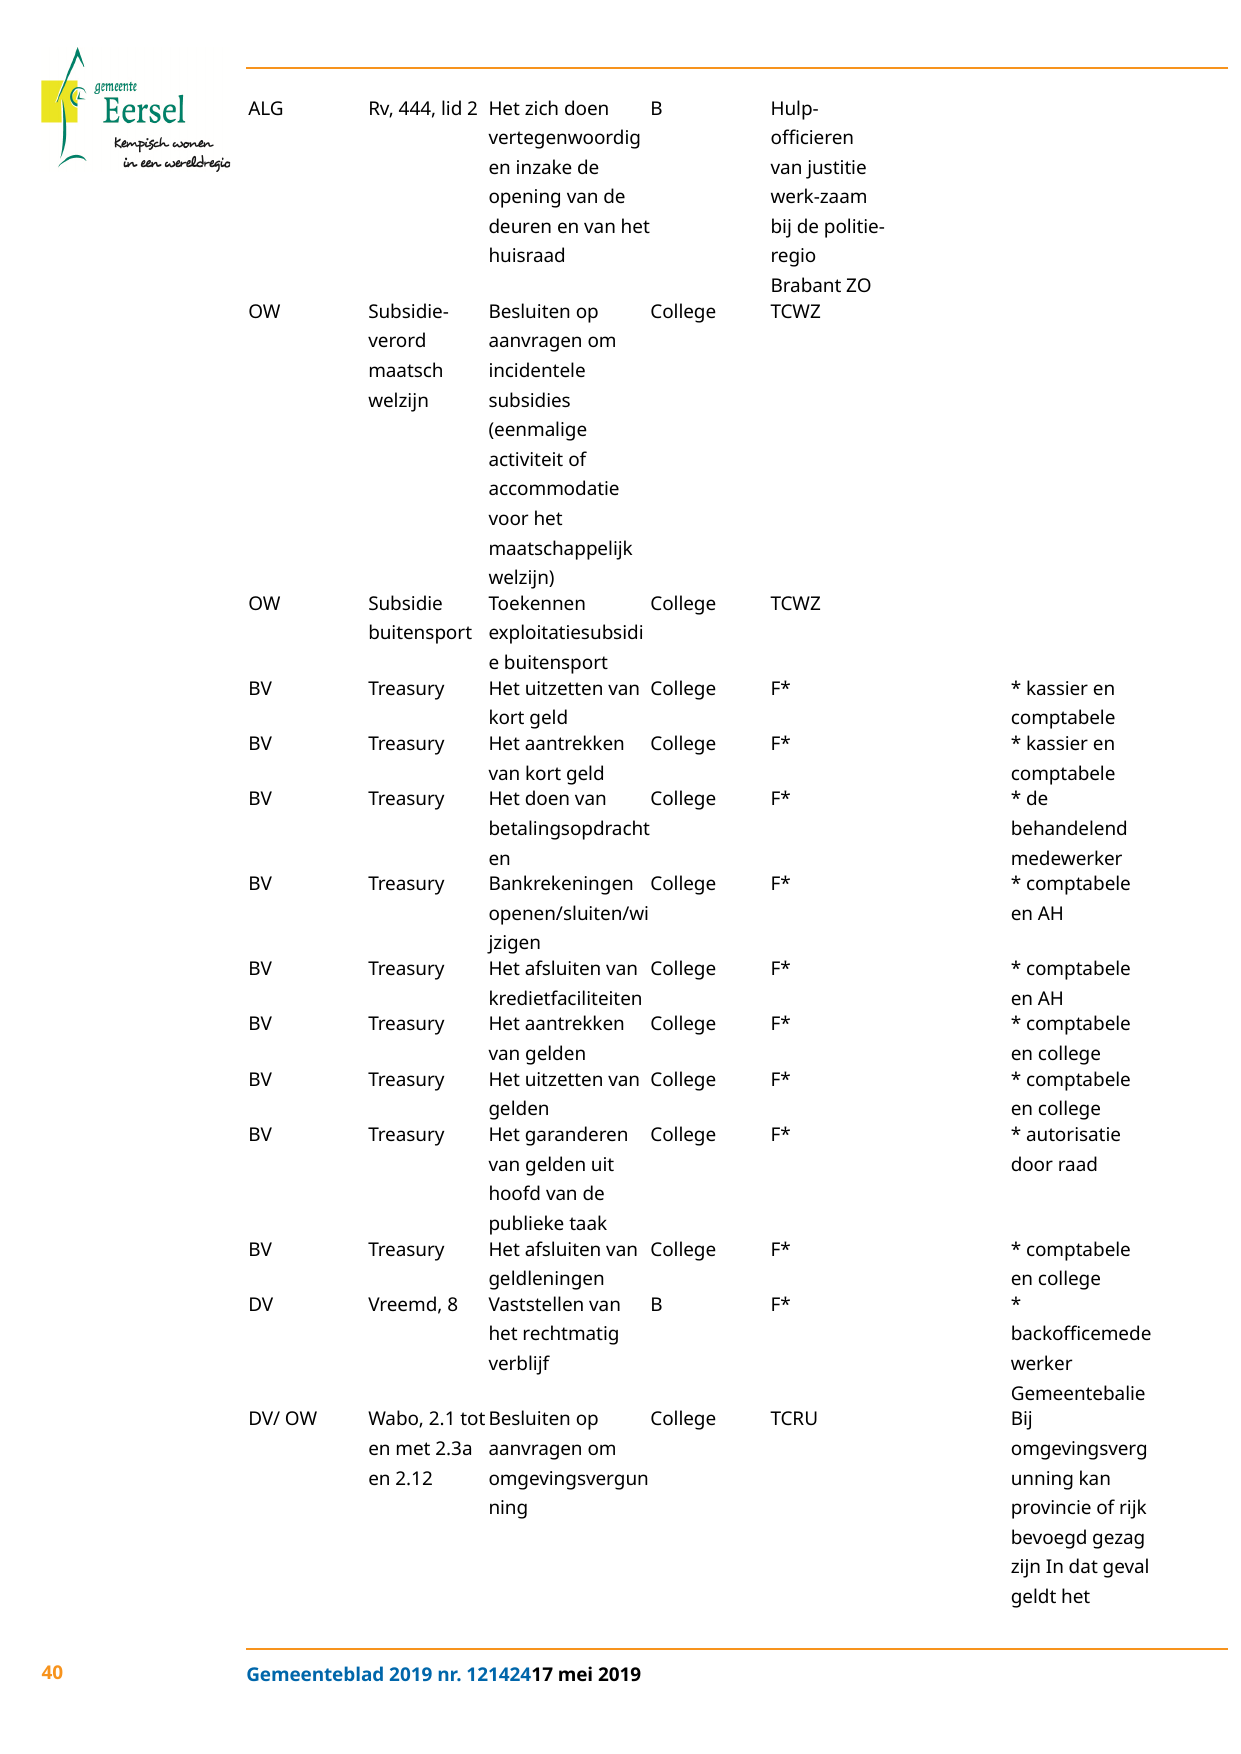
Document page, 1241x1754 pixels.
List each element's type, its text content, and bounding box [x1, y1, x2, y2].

table_cell TCWZ [770, 590, 890, 675]
table_cell TCWZ [770, 298, 890, 590]
table_cell Het uitzetten van kort geld [488, 675, 650, 730]
table_cell College [650, 1236, 770, 1291]
table_cell College [650, 730, 770, 786]
table_cell OW [248, 590, 368, 675]
table_cell College [650, 590, 770, 675]
table_cell College [650, 955, 770, 1011]
table_cell * kassier en comptabele [1011, 675, 1152, 730]
table_cell [890, 1291, 1011, 1406]
table_cell B [650, 95, 770, 298]
table_cell Wabo, 2.1 tot en met 2.3a en 2.12 [368, 1406, 488, 1609]
table_cell Het aantrekken van gelden [488, 1011, 650, 1066]
table_cell Het garanderen van gelden uit hoofd van de publieke taak [488, 1121, 650, 1236]
table_cell BV [248, 1011, 368, 1066]
table_cell DV/ OW [248, 1406, 368, 1609]
table_cell F* [770, 870, 890, 955]
table_cell Het afsluiten van kredietfaciliteiten [488, 955, 650, 1011]
table_cell Treasury [368, 786, 488, 870]
table_cell * comptabele en college [1011, 1066, 1152, 1121]
table_cell Treasury [368, 1066, 488, 1121]
table_cell Het uitzetten van gelden [488, 1066, 650, 1121]
table_cell College [650, 1406, 770, 1609]
table_cell Rv, 444, lid 2 [368, 95, 488, 298]
picture [41, 47, 231, 172]
table_cell Het aantrekken van kort geld [488, 730, 650, 786]
table_cell BV [248, 1066, 368, 1121]
table_cell Vreemd, 8 [368, 1291, 488, 1406]
table_cell BV [248, 786, 368, 870]
table_cell * de behandelend medewerker [1011, 786, 1152, 870]
table_cell F* [770, 786, 890, 870]
table_cell BV [248, 1121, 368, 1236]
table_cell Bij omgevingsvergunning kan provincie of rijk bevoegd gezag zijn In dat geval geldt het [1011, 1406, 1152, 1609]
table_cell * backofficemedewerker Gemeentebalie [1011, 1291, 1152, 1406]
table_cell [890, 1011, 1011, 1066]
table_cell BV [248, 730, 368, 786]
table_cell College [650, 1066, 770, 1121]
table_cell Besluiten op aanvragen om omgevingsvergunning [488, 1406, 650, 1609]
table_cell [890, 95, 1011, 298]
table_cell Het doen van betalingsopdrachten [488, 786, 650, 870]
table_cell TCRU [770, 1406, 890, 1609]
table_cell Bankrekeningen openen/sluiten/wijzigen [488, 870, 650, 955]
table_cell Treasury [368, 730, 488, 786]
table_cell College [650, 870, 770, 955]
table_cell Treasury [368, 1236, 488, 1291]
table_cell [890, 1236, 1011, 1291]
table_cell [1011, 95, 1152, 298]
table_cell F* [770, 1291, 890, 1406]
table_cell Het zich doen vertegenwoordigen inzake de opening van de deuren en van het huisraad [488, 95, 650, 298]
table_cell DV [248, 1291, 368, 1406]
table_cell [890, 1066, 1011, 1121]
table_cell F* [770, 1011, 890, 1066]
table_cell ALG [248, 95, 368, 298]
table_cell [890, 675, 1011, 730]
table_cell Subsidie buitensport [368, 590, 488, 675]
table_cell F* [770, 730, 890, 786]
table_cell * comptabele en college [1011, 1236, 1152, 1291]
table_cell [890, 1406, 1011, 1609]
table_cell BV [248, 955, 368, 1011]
table_cell * comptabele en college [1011, 1011, 1152, 1066]
table_cell [890, 590, 1011, 675]
table_cell College [650, 1121, 770, 1236]
table_cell * autorisatie door raad [1011, 1121, 1152, 1236]
table_cell Hulp-officieren van justitie werk-zaam bij de politie-regio Brabant ZO [770, 95, 890, 298]
table_cell * kassier en comptabele [1011, 730, 1152, 786]
table_cell College [650, 298, 770, 590]
table_cell B [650, 1291, 770, 1406]
table_cell Het afsluiten van geldleningen [488, 1236, 650, 1291]
table_cell F* [770, 675, 890, 730]
table_cell F* [770, 1121, 890, 1236]
table_cell College [650, 675, 770, 730]
table_cell [890, 298, 1011, 590]
table_cell College [650, 786, 770, 870]
table_cell Besluiten op aanvragen om incidentele subsidies (eenmalige activiteit of accommodatie voor het maatschappelijk welzijn) [488, 298, 650, 590]
table_cell F* [770, 955, 890, 1011]
table_cell [890, 786, 1011, 870]
table_cell BV [248, 675, 368, 730]
table_cell Treasury [368, 1011, 488, 1066]
table_cell Treasury [368, 870, 488, 955]
table_cell College [650, 1011, 770, 1066]
table_cell * comptabele en AH [1011, 955, 1152, 1011]
table_cell BV [248, 1236, 368, 1291]
table_cell Treasury [368, 955, 488, 1011]
table_cell Vaststellen van het rechtmatig verblijf [488, 1291, 650, 1406]
table_cell [890, 955, 1011, 1011]
table_cell BV [248, 870, 368, 955]
table_cell Subsidie-verord maatsch welzijn [368, 298, 488, 590]
table_cell OW [248, 298, 368, 590]
table_cell [1011, 590, 1152, 675]
table_cell [890, 730, 1011, 786]
table_cell Treasury [368, 1121, 488, 1236]
table_cell Toekennen exploitatiesubsidie buitensport [488, 590, 650, 675]
table_cell [890, 1121, 1011, 1236]
table_cell * comptabele en AH [1011, 870, 1152, 955]
table_cell Treasury [368, 675, 488, 730]
table_cell F* [770, 1066, 890, 1121]
table_cell [1011, 298, 1152, 590]
table_cell F* [770, 1236, 890, 1291]
table_cell [890, 870, 1011, 955]
